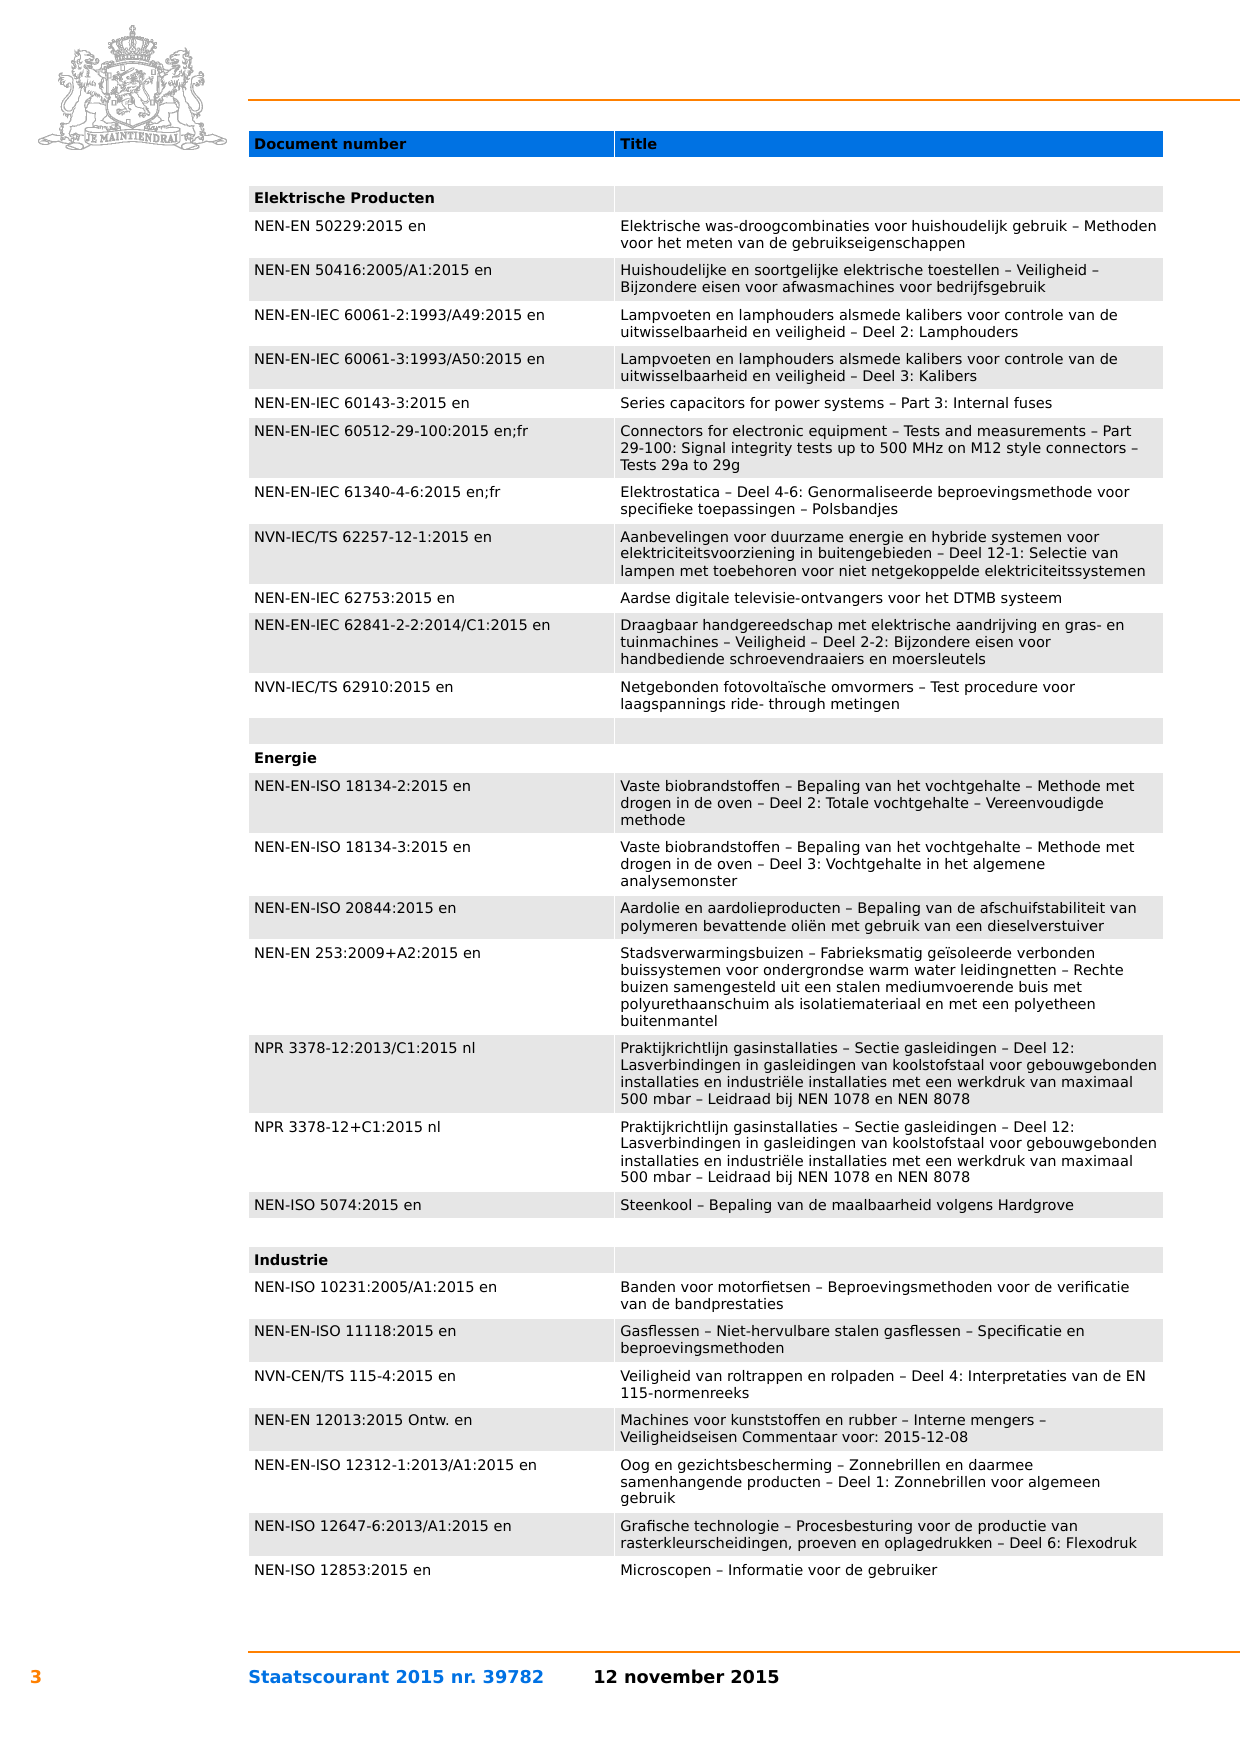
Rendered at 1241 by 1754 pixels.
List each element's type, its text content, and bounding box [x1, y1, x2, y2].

table_cell Industrie [249, 1247, 614, 1273]
table_cell Grafische technologie – Procesbesturing voor de productie van rasterkleurscheidingen, proeven en oplagedrukken – Deel 6: Flexodruk [615, 1513, 1163, 1556]
table_cell [249, 158, 614, 185]
table_cell [615, 186, 1163, 212]
table_cell Veiligheid van roltrappen en rolpaden – Deel 4: Interpretaties van de EN 115-normenreeks [615, 1363, 1163, 1406]
table_cell NEN-EN-IEC 62753:2015 en [249, 585, 614, 611]
table_cell [615, 158, 1163, 185]
table_cell [615, 746, 1163, 772]
table_cell Banden voor motorfietsen – Beproevingsmethoden voor de verificatie van de bandprestaties [615, 1274, 1163, 1318]
table_cell Microscopen – Informatie voor de gebruiker [615, 1558, 1163, 1584]
table_cell NEN-EN-IEC 60143-3:2015 en [249, 391, 614, 417]
table_cell NPR 3378-12+C1:2015 nl [249, 1114, 614, 1191]
table_cell Stadsverwarmingsbuizen – Fabrieksmatig geïsoleerde verbonden buissystemen voor ondergrondse warm water leidingnetten – Rechte buizen samengesteld uit een stalen mediumvoerende buis met polyurethaanschuim als isolatiemateriaal en met een polyetheen buitenmantel [615, 940, 1163, 1034]
table_cell NEN-EN 253:2009+A2:2015 en [249, 940, 614, 1034]
table_cell NVN-IEC/TS 62910:2015 en [249, 674, 614, 717]
table_cell NEN-ISO 5074:2015 en [249, 1192, 614, 1218]
table_cell Energie [249, 746, 614, 772]
table_cell NEN-EN-IEC 60061-2:1993/A49:2015 en [249, 302, 614, 345]
table_cell Netgebonden fotovoltaïsche omvormers – Test procedure voor laagspannings ride- through metingen [615, 674, 1163, 717]
table_cell Elektrische Producten [249, 186, 614, 212]
table_cell Steenkool – Bepaling van de maalbaarheid volgens Hardgrove [615, 1192, 1163, 1218]
table_cell Vaste biobrandstoffen – Bepaling van het vochtgehalte – Methode met drogen in de oven – Deel 3: Vochtgehalte in het algemene analysemonster [615, 834, 1163, 895]
table_cell [615, 718, 1163, 744]
table_cell Lampvoeten en lamphouders alsmede kalibers voor controle van de uitwisselbaarheid en veiligheid – Deel 2: Lamphouders [615, 302, 1163, 345]
table_cell Huishoudelijke en soortgelijke elektrische toestellen – Veiligheid – Bijzondere eisen voor afwasmachines voor bedrijfsgebruik [615, 258, 1163, 301]
table_cell [615, 1220, 1163, 1246]
table_cell Lampvoeten en lamphouders alsmede kalibers voor controle van de uitwisselbaarheid en veiligheid – Deel 3: Kalibers [615, 346, 1163, 389]
table_cell Elektrische was-droogcombinaties voor huishoudelijk gebruik – Methoden voor het meten van de gebruikseigenschappen [615, 213, 1163, 256]
table_cell NEN-ISO 12853:2015 en [249, 1558, 614, 1584]
picture [38, 25, 227, 150]
table_cell NEN-EN-ISO 20844:2015 en [249, 896, 614, 939]
table_header Title [615, 131, 1163, 157]
table_cell NPR 3378-12:2013/C1:2015 nl [249, 1035, 614, 1113]
table_cell NEN-ISO 12647-6:2013/A1:2015 en [249, 1513, 614, 1556]
table_cell [615, 1247, 1163, 1273]
table_cell NEN-EN-ISO 11118:2015 en [249, 1319, 614, 1362]
table_cell NEN-EN-ISO 18134-3:2015 en [249, 834, 614, 895]
table_cell NEN-ISO 10231:2005/A1:2015 en [249, 1274, 614, 1318]
table_cell NEN-EN-IEC 62841-2-2:2014/C1:2015 en [249, 613, 614, 673]
table_cell [249, 718, 614, 744]
table_cell NEN-EN 12013:2015 Ontw. en [249, 1408, 614, 1451]
table_cell Gasflessen – Niet-hervulbare stalen gasflessen – Specificatie en beproevingsmethoden [615, 1319, 1163, 1362]
table_cell Aardolie en aardolieproducten – Bepaling van de afschuifstabiliteit van polymeren bevattende oliën met gebruik van een dieselverstuiver [615, 896, 1163, 939]
table_header Document number [249, 131, 614, 157]
table_cell Series capacitors for power systems – Part 3: Internal fuses [615, 391, 1163, 417]
table_cell NEN-EN-ISO 12312-1:2013/A1:2015 en [249, 1452, 614, 1512]
table_cell NEN-EN 50416:2005/A1:2015 en [249, 258, 614, 301]
table_cell NEN-EN-IEC 61340-4-6:2015 en;fr [249, 479, 614, 523]
table_cell Vaste biobrandstoffen – Bepaling van het vochtgehalte – Methode met drogen in de oven – Deel 2: Totale vochtgehalte – Vereenvoudigde methode [615, 773, 1163, 833]
table_cell Oog en gezichtsbescherming – Zonnebrillen en daarmee samenhangende producten – Deel 1: Zonnebrillen voor algemeen gebruik [615, 1452, 1163, 1512]
table_cell NEN-EN-ISO 18134-2:2015 en [249, 773, 614, 833]
table_cell NEN-EN-IEC 60512-29-100:2015 en;fr [249, 418, 614, 478]
table_cell Machines voor kunststoffen en rubber – Interne mengers – Veiligheidseisen Commentaar voor: 2015-12-08 [615, 1408, 1163, 1451]
table_cell Aardse digitale televisie-ontvangers voor het DTMB systeem [615, 585, 1163, 611]
table_cell Draagbaar handgereedschap met elektrische aandrijving en gras- en tuinmachines – Veiligheid – Deel 2-2: Bijzondere eisen voor handbediende schroevendraaiers en moersleutels [615, 613, 1163, 673]
table_cell [249, 1220, 614, 1246]
table_cell NVN-CEN/TS 115-4:2015 en [249, 1363, 614, 1406]
table_cell Praktijkrichtlijn gasinstallaties – Sectie gasleidingen – Deel 12: Lasverbindingen in gasleidingen van koolstofstaal voor gebouwgebonden installaties en industriële installaties met een werkdruk van maximaal 500 mbar – Leidraad bij NEN 1078 en NEN 8078 [615, 1035, 1163, 1113]
table_cell Praktijkrichtlijn gasinstallaties – Sectie gasleidingen – Deel 12: Lasverbindingen in gasleidingen van koolstofstaal voor gebouwgebonden installaties en industriële installaties met een werkdruk van maximaal 500 mbar – Leidraad bij NEN 1078 en NEN 8078 [615, 1114, 1163, 1191]
table_cell Aanbevelingen voor duurzame energie en hybride systemen voor elektriciteitsvoorziening in buitengebieden – Deel 12-1: Selectie van lampen met toebehoren voor niet netgekoppelde elektriciteitssystemen [615, 524, 1163, 584]
table_cell NVN-IEC/TS 62257-12-1:2015 en [249, 524, 614, 584]
table_cell NEN-EN 50229:2015 en [249, 213, 614, 256]
table_cell Elektrostatica – Deel 4-6: Genormaliseerde beproevingsmethode voor specifieke toepassingen – Polsbandjes [615, 479, 1163, 523]
table_cell Connectors for electronic equipment – Tests and measurements – Part 29-100: Signal integrity tests up to 500 MHz on M12 style connectors – Tests 29a to 29g [615, 418, 1163, 478]
table_cell NEN-EN-IEC 60061-3:1993/A50:2015 en [249, 346, 614, 389]
